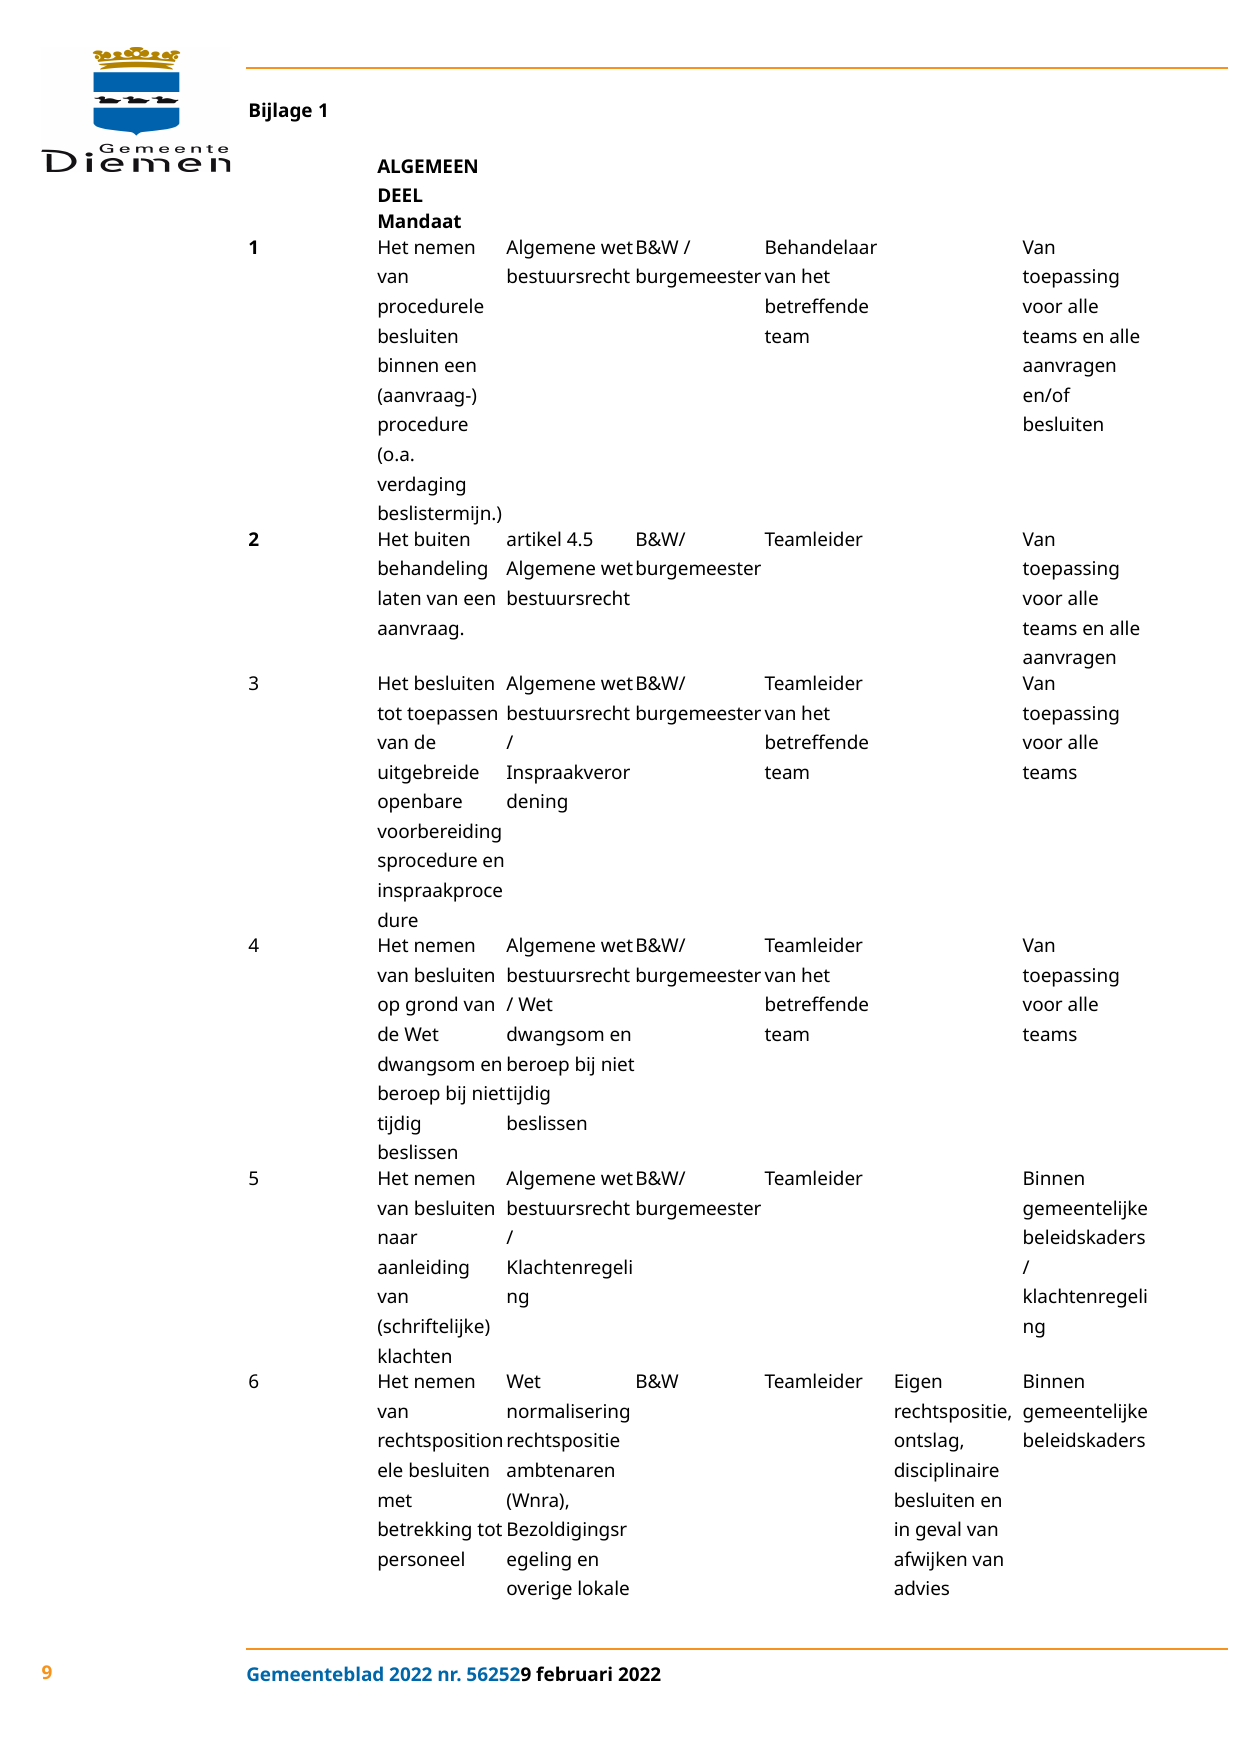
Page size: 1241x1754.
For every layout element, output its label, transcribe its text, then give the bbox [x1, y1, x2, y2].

table_cell Van toepassing voor alle teams [1023, 670, 1152, 932]
table_cell [764, 208, 893, 234]
table_cell Teamleider van het betreffende team [764, 933, 893, 1165]
table_cell B&W [635, 1369, 764, 1601]
table_cell 2 [248, 526, 377, 670]
table_cell Het besluiten tot toepassen van de uitgebreide openbare voorbereidingsprocedure en inspraakprocedure [377, 670, 506, 932]
table_header [635, 153, 764, 208]
table_cell Teamleider van het betreffende team [764, 670, 893, 932]
table_header [764, 153, 893, 208]
table_cell [894, 933, 1022, 1165]
table_cell Wet normalisering rechtspositie ambtenaren (Wnra), Bezoldigingsregeling en overige lokale [506, 1369, 635, 1601]
table_cell 5 [248, 1165, 377, 1368]
table_cell B&W / burgemeester [635, 234, 764, 526]
text Bijlage 1 [248, 95, 1152, 123]
table_cell B&W/burgemeester [635, 670, 764, 932]
table_cell [894, 208, 1022, 234]
picture [41, 47, 231, 172]
table_cell Van toepassing voor alle teams [1023, 933, 1152, 1165]
table_cell Behandelaar van het betreffende team [764, 234, 893, 526]
table_cell Eigen rechtspositie, ontslag, disciplinaire besluiten en in geval van afwijken van advies [894, 1369, 1022, 1601]
table_cell Teamleider [764, 1165, 893, 1368]
table_cell Binnen gemeentelijke beleidskaders [1023, 1369, 1152, 1601]
table_cell [1023, 208, 1152, 234]
table_cell Algemene wet bestuursrecht / Klachtenregeling [506, 1165, 635, 1368]
table_cell artikel 4.5 Algemene wet bestuursrecht [506, 526, 635, 670]
table_header ALGEMEEN DEEL [377, 153, 506, 208]
table_cell 1 [248, 234, 377, 526]
table_cell [894, 234, 1022, 526]
table_cell Mandaat [377, 208, 506, 234]
table_cell [248, 208, 377, 234]
table_cell [506, 208, 635, 234]
table_cell Van toepassing voor alle teams en alle aanvragen [1023, 526, 1152, 670]
table_cell Teamleider [764, 1369, 893, 1601]
table_cell [894, 526, 1022, 670]
table_cell Algemene wet bestuursrecht / Inspraakverordening [506, 670, 635, 932]
table_cell [894, 670, 1022, 932]
table_cell Het nemen van rechtspositionele besluiten met betrekking tot personeel [377, 1369, 506, 1601]
table_header [1023, 153, 1152, 208]
table_header [506, 153, 635, 208]
table_cell B&W/burgemeester [635, 526, 764, 670]
table_cell B&W/burgemeester [635, 933, 764, 1165]
table_cell 3 [248, 670, 377, 932]
table_cell Het nemen van procedurele besluiten binnen een (aanvraag-) procedure (o.a. verdaging beslistermijn.) [377, 234, 506, 526]
table_header [894, 153, 1022, 208]
table_cell 6 [248, 1369, 377, 1601]
table_cell Binnen gemeentelijke beleidskaders / klachtenregeling [1023, 1165, 1152, 1368]
table_cell B&W/burgemeester [635, 1165, 764, 1368]
table_cell Algemene wet bestuursrecht [506, 234, 635, 526]
table_cell Van toepassing voor alle teams en alle aanvragen en/of besluiten [1023, 234, 1152, 526]
table_header [248, 153, 377, 208]
table_cell Het nemen van besluiten op grond van de Wet dwangsom en beroep bij niet tijdig beslissen [377, 933, 506, 1165]
table_cell Algemene wet bestuursrecht / Wet dwangsom en beroep bij niet tijdig beslissen [506, 933, 635, 1165]
table_cell Het buiten behandeling laten van een aanvraag. [377, 526, 506, 670]
table_cell [894, 1165, 1022, 1368]
table_cell 4 [248, 933, 377, 1165]
table_cell Teamleider [764, 526, 893, 670]
table_cell [635, 208, 764, 234]
table_cell Het nemen van besluiten naar aanleiding van (schriftelijke) klachten [377, 1165, 506, 1368]
